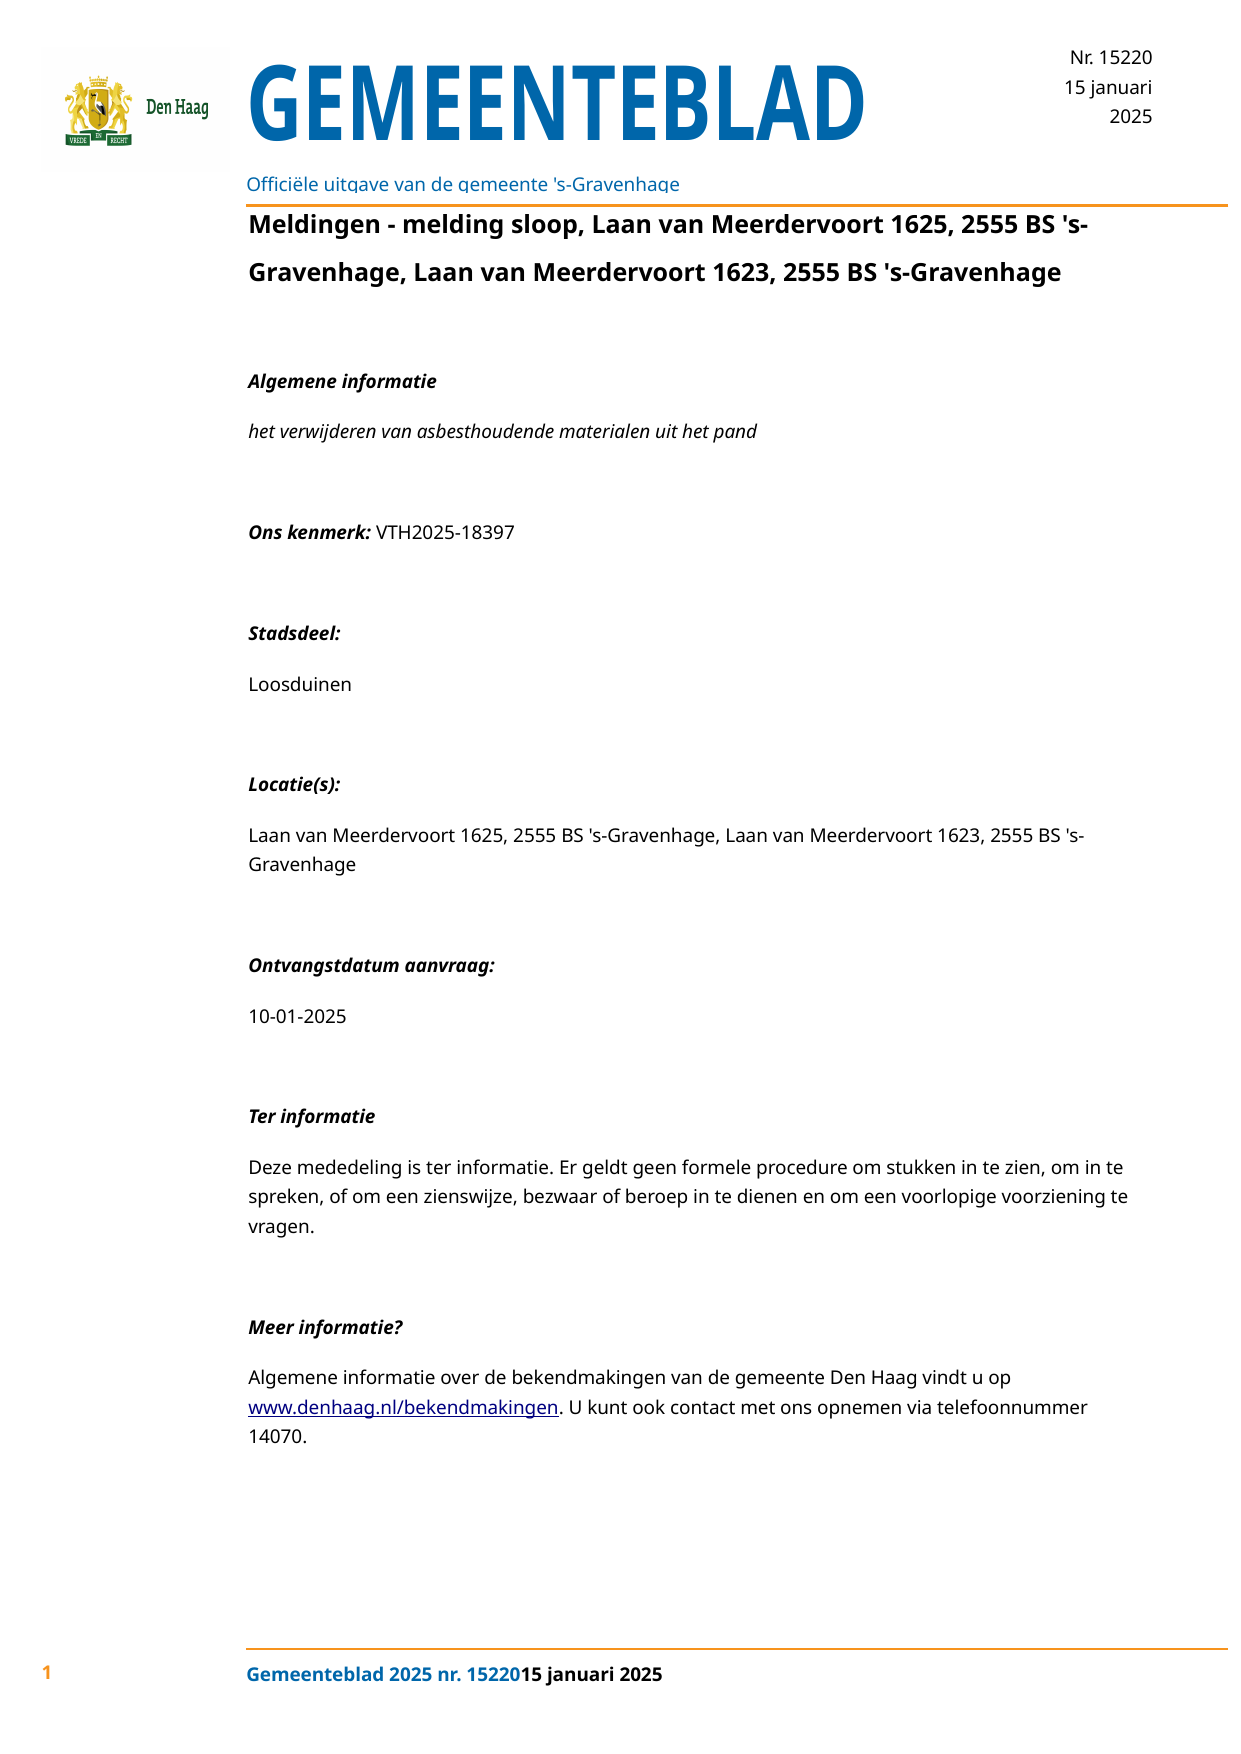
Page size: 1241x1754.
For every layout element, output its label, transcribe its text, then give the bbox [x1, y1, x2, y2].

text Laan van Meerdervoort 1625, 2555 BS 's-Gravenhage, Laan van Meerdervoort 1623, 2555 BS 's-Gravenhage [248, 822, 1152, 877]
text Stadsdeel: [248, 620, 1152, 646]
text Ons kenmerk: VTH2025-18397 [248, 519, 1152, 545]
picture [41, 47, 231, 172]
text Meldingen - melding sloop, Laan van Meerdervoort 1625, 2555 BS 's-Gravenhage, Laan van Meerdervoort 1623, 2555 BS 's-Gravenhage [248, 207, 1152, 288]
text Algemene informatie [248, 368, 1152, 394]
text het verwijderen van asbesthoudende materialen uit het pand [248, 419, 1152, 444]
text Deze mededeling is ter informatie. Er geldt geen formele procedure om stukken in te zien, om in te spreken, of om een zienswijze, bezwaar of beroep in te dienen en om een voorlopige voorziening te vragen. [248, 1154, 1152, 1239]
text Loosduinen [248, 671, 1152, 697]
text 10-01-2025 [248, 1003, 1152, 1029]
text Locatie(s): [248, 772, 1152, 797]
text Algemene informatie over de bekendmakingen van de gemeente Den Haag vindt u op www.denhaag.nl/bekendmakingen. U kunt ook contact met ons opnemen via telefoonnummer 14070. [248, 1364, 1152, 1449]
text Ontvangstdatum aanvraag: [248, 952, 1152, 978]
text Ter informatie [248, 1104, 1152, 1129]
text Meer informatie? [248, 1314, 1152, 1340]
